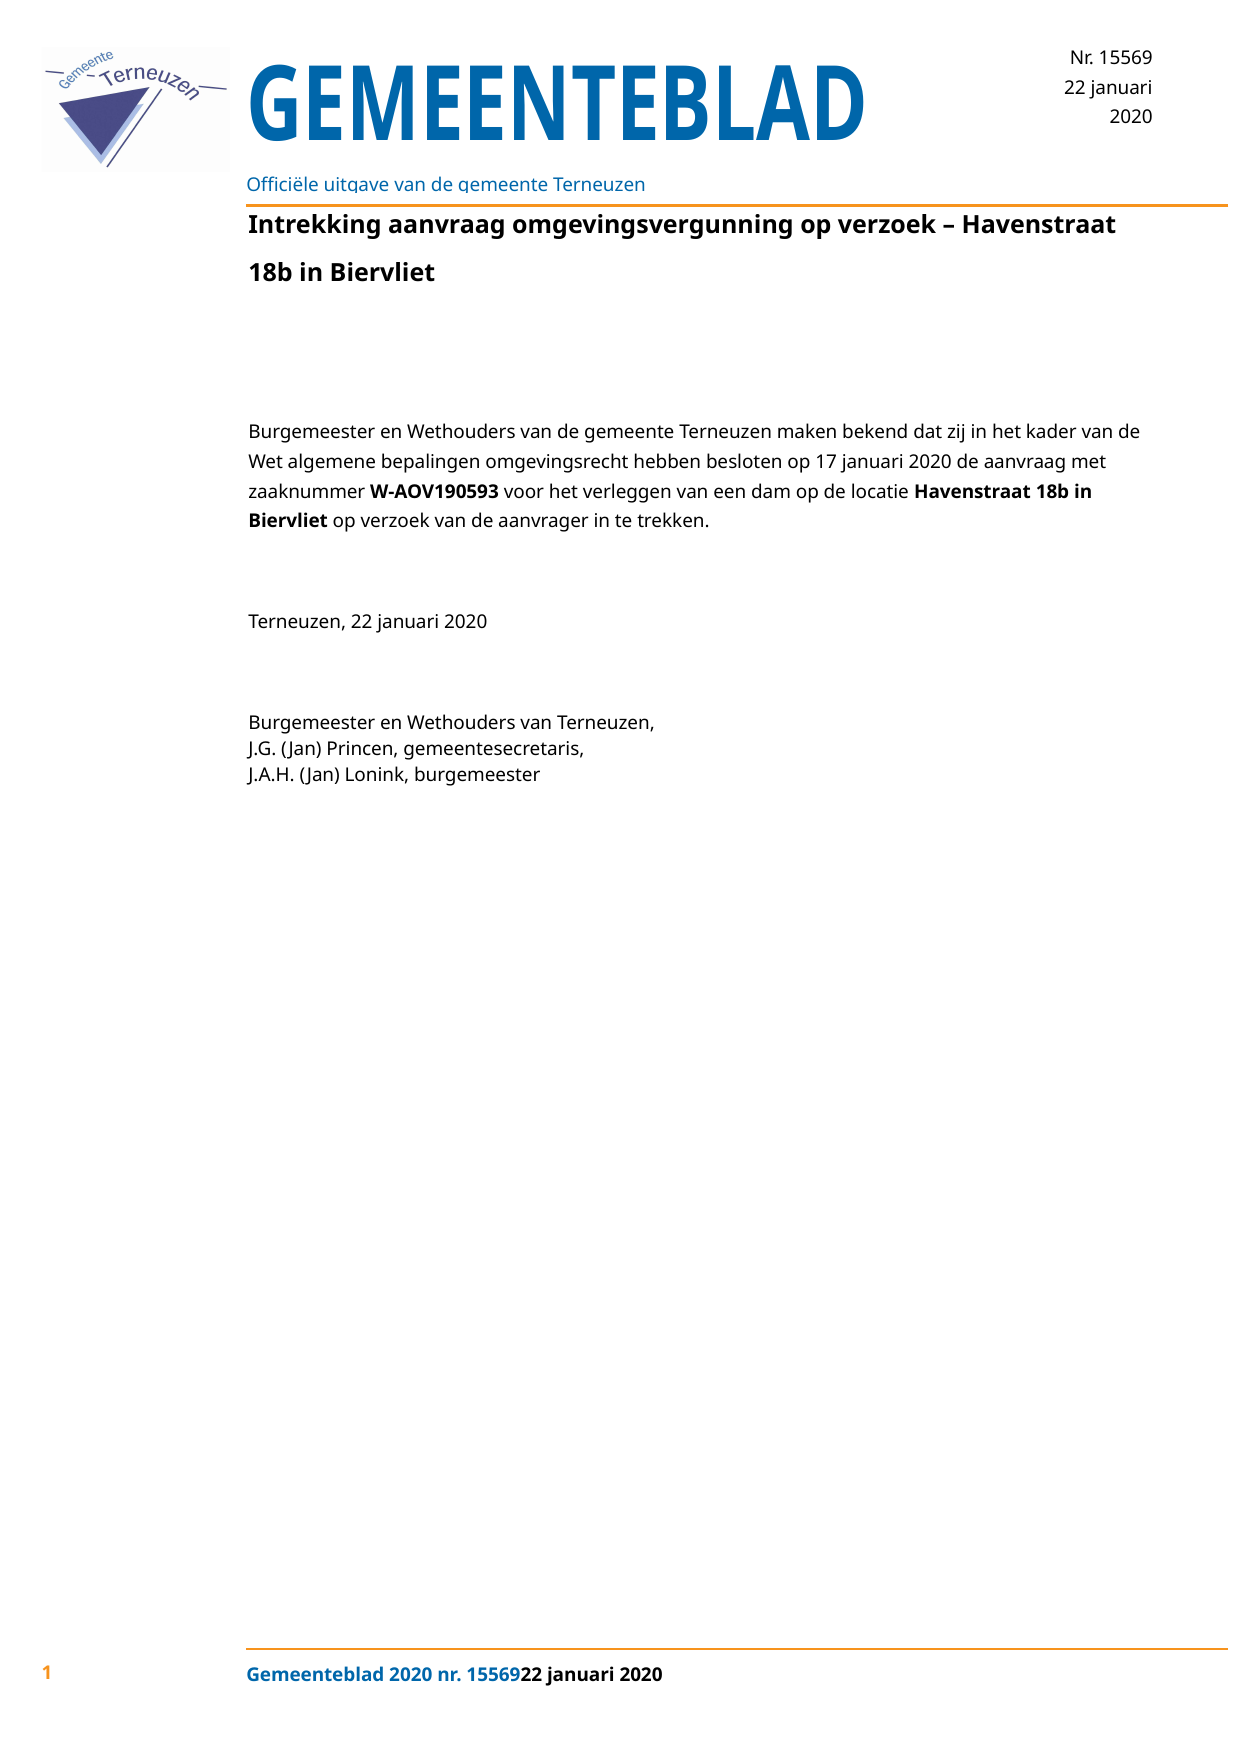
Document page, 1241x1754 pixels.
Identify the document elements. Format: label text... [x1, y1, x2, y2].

text Intrekking aanvraag omgevingsvergunning op verzoek – Havenstraat 18b in Biervliet [248, 207, 1152, 288]
text Burgemeester en Wethouders van de gemeente Terneuzen maken bekend dat zij in het kader van de Wet algemene bepalingen omgevingsrecht hebben besloten op 17 januari 2020 de aanvraag met zaaknummer W-AOV190593 voor het verleggen van een dam op de locatie Havenstraat 18b in Biervliet op verzoek van de aanvrager in te trekken. [248, 419, 1152, 533]
table_cell [248, 786, 700, 812]
text Terneuzen, 22 januari 2020 [248, 608, 1152, 634]
table_header Burgemeester en Wethouders van Terneuzen, [248, 709, 1152, 735]
table_cell J.A.H. (Jan) Lonink, burgemeester [248, 761, 1152, 786]
picture [41, 47, 231, 172]
table_cell [700, 786, 1152, 812]
table_cell J.G. (Jan) Princen, gemeentesecretaris, [248, 735, 700, 761]
table_cell [700, 735, 1152, 761]
